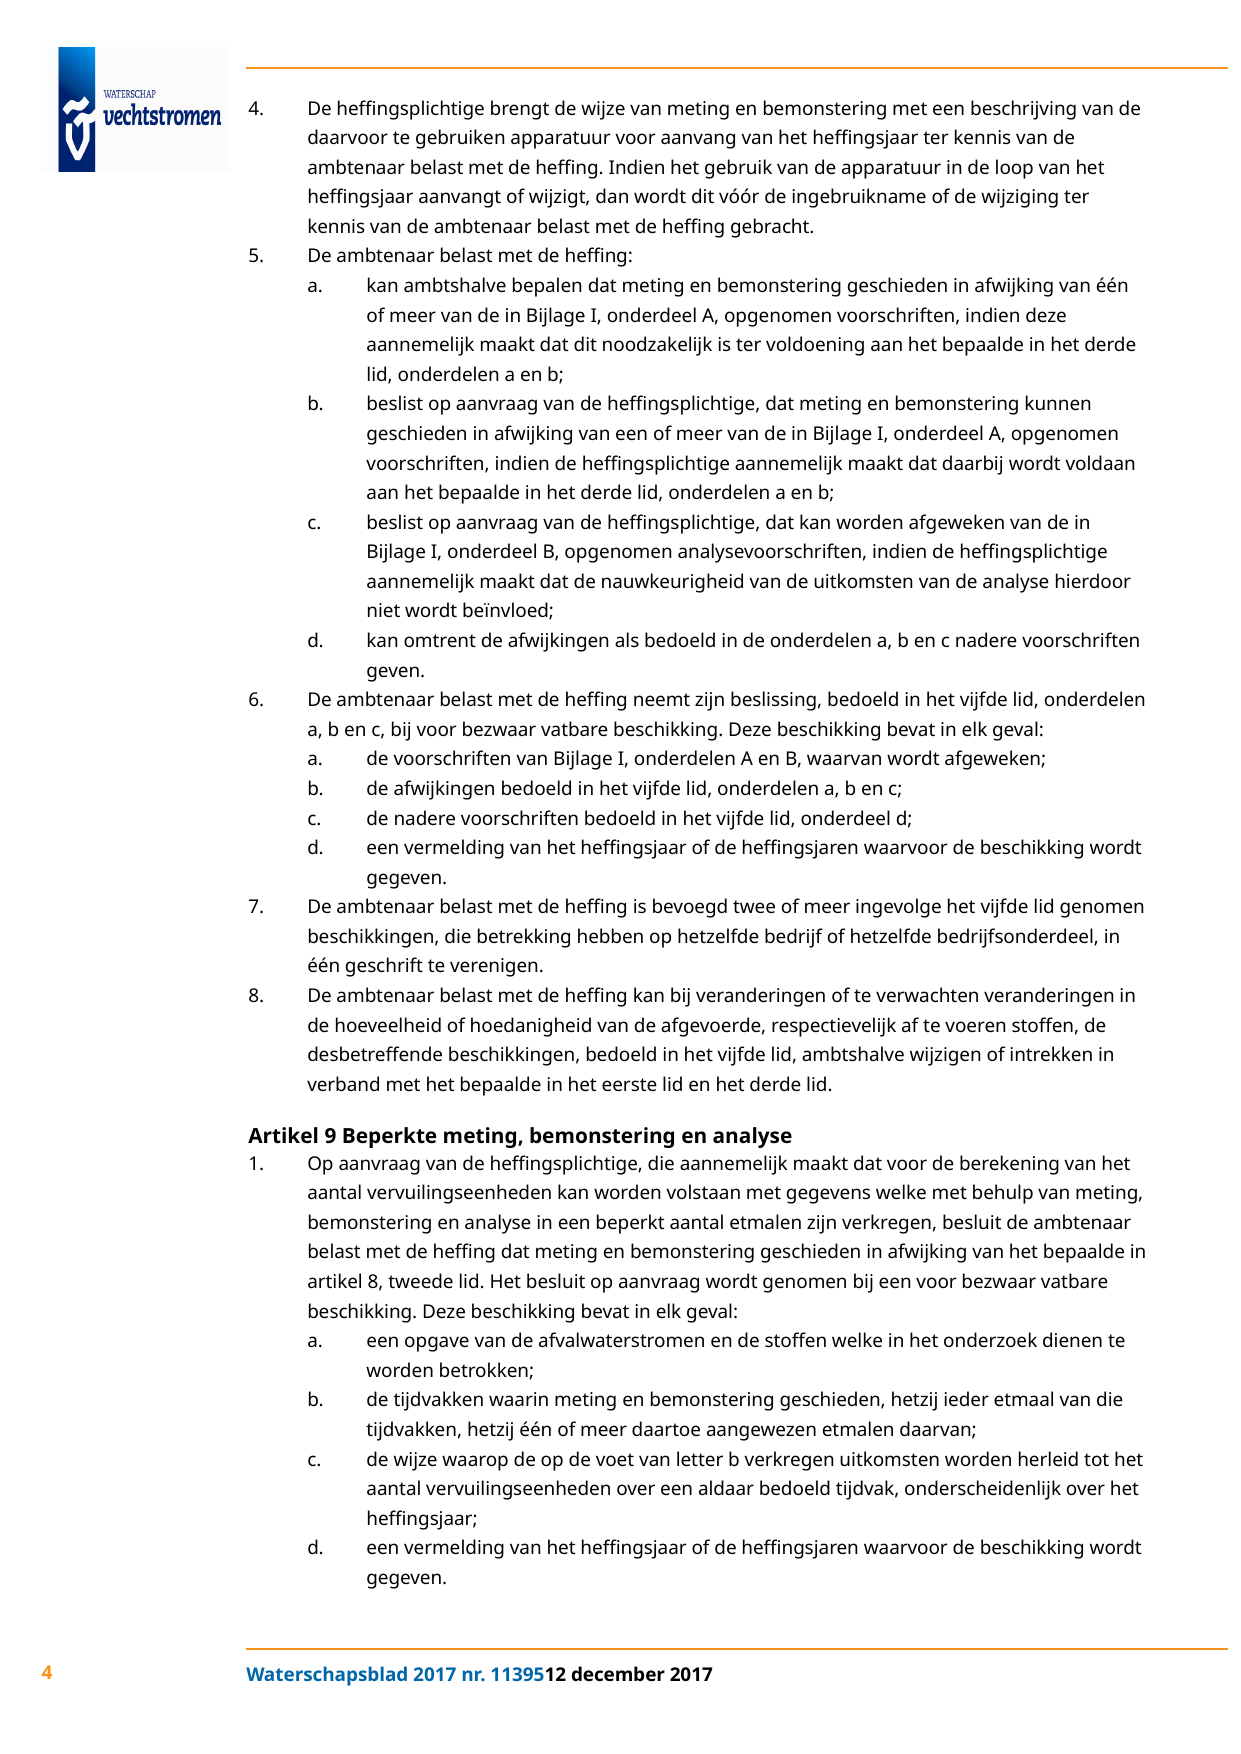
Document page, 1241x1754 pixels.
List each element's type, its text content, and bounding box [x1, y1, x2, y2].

list beslist op aanvraag van de heffingsplichtige, dat kan worden afgeweken van de in Bijlage I, onderdeel B, opgenomen analysevoorschriften, indien de heffingsplichtige aannemelijk maakt dat de nauwkeurigheid van de uitkomsten van de analyse hierdoor niet wordt beïnvloed; [307, 509, 1152, 623]
list De heffingsplichtige brengt de wijze van meting en bemonstering met een beschrijving van de daarvoor te gebruiken apparatuur voor aanvang van het heffingsjaar ter kennis van de ambtenaar belast met de heffing. Indien het gebruik van de apparatuur in de loop van het heffingsjaar aanvangt of wijzigt, dan wordt dit vóór de ingebruikname of de wijziging ter kennis van de ambtenaar belast met de heffing gebracht. [248, 95, 1152, 239]
list Op aanvraag van de heffingsplichtige, die aannemelijk maakt dat voor de berekening van het aantal vervuilingseenheden kan worden volstaan met gegevens welke met behulp van meting, bemonstering en analyse in een beperkt aantal etmalen zijn verkregen, besluit de ambtenaar belast met de heffing dat meting en bemonstering geschieden in afwijking van het bepaalde in artikel 8, tweede lid. Het besluit op aanvraag wordt genomen bij een voor bezwaar vatbare beschikking. Deze beschikking bevat in elk geval: [248, 1150, 1152, 1323]
list De ambtenaar belast met de heffing neemt zijn beslissing, bedoeld in het vijfde lid, onderdelen a, b en c, bij voor bezwaar vatbare beschikking. Deze beschikking bevat in elk geval: [248, 686, 1152, 742]
list de nadere voorschriften bedoeld in het vijfde lid, onderdeel d; [307, 805, 1152, 831]
list kan ambtshalve bepalen dat meting en bemonstering geschieden in afwijking van één of meer van de in Bijlage I, onderdeel A, opgenomen voorschriften, indien deze aannemelijk maakt dat dit noodzakelijk is ter voldoening aan het bepaalde in het derde lid, onderdelen a en b; [307, 272, 1152, 387]
list de afwijkingen bedoeld in het vijfde lid, onderdelen a, b en c; [307, 775, 1152, 801]
picture [41, 47, 231, 172]
list de tijdvakken waarin meting en bemonstering geschieden, hetzij ieder etmaal van die tijdvakken, hetzij één of meer daartoe aangewezen etmalen daarvan; [307, 1387, 1152, 1442]
list de voorschriften van Bijlage I, onderdelen A en B, waarvan wordt afgeweken; [307, 746, 1152, 771]
list De ambtenaar belast met de heffing is bevoegd twee of meer ingevolge het vijfde lid genomen beschikkingen, die betrekking hebben op hetzelfde bedrijf of hetzelfde bedrijfsonderdeel, in één geschrift te verenigen. [248, 893, 1152, 978]
list kan omtrent de afwijkingen als bedoeld in de onderdelen a, b en c nadere voorschriften geven. [307, 627, 1152, 683]
list een vermelding van het heffingsjaar of de heffingsjaren waarvoor de beschikking wordt gegeven. [307, 834, 1152, 890]
list een vermelding van het heffingsjaar of de heffingsjaren waarvoor de beschikking wordt gegeven. [307, 1534, 1152, 1590]
list de wijze waarop de op de voet van letter b verkregen uitkomsten worden herleid tot het aantal vervuilingseenheden over een aldaar bedoeld tijdvak, onderscheidenlijk over het heffingsjaar; [307, 1446, 1152, 1531]
list De ambtenaar belast met de heffing: [248, 243, 1152, 268]
text Artikel 9 Beperkte meting, bemonstering en analyse [248, 1121, 1152, 1150]
list een opgave van de afvalwaterstromen en de stoffen welke in het onderzoek dienen te worden betrokken; [307, 1327, 1152, 1383]
list beslist op aanvraag van de heffingsplichtige, dat meting en bemonstering kunnen geschieden in afwijking van een of meer van de in Bijlage I, onderdeel A, opgenomen voorschriften, indien de heffingsplichtige aannemelijk maakt dat daarbij wordt voldaan aan het bepaalde in het derde lid, onderdelen a en b; [307, 391, 1152, 505]
list De ambtenaar belast met de heffing kan bij veranderingen of te verwachten veranderingen in de hoeveelheid of hoedanigheid van de afgevoerde, respectievelijk af te voeren stoffen, de desbetreffende beschikkingen, bedoeld in het vijfde lid, ambtshalve wijzigen of intrekken in verband met het bepaalde in het eerste lid en het derde lid. [248, 982, 1152, 1097]
